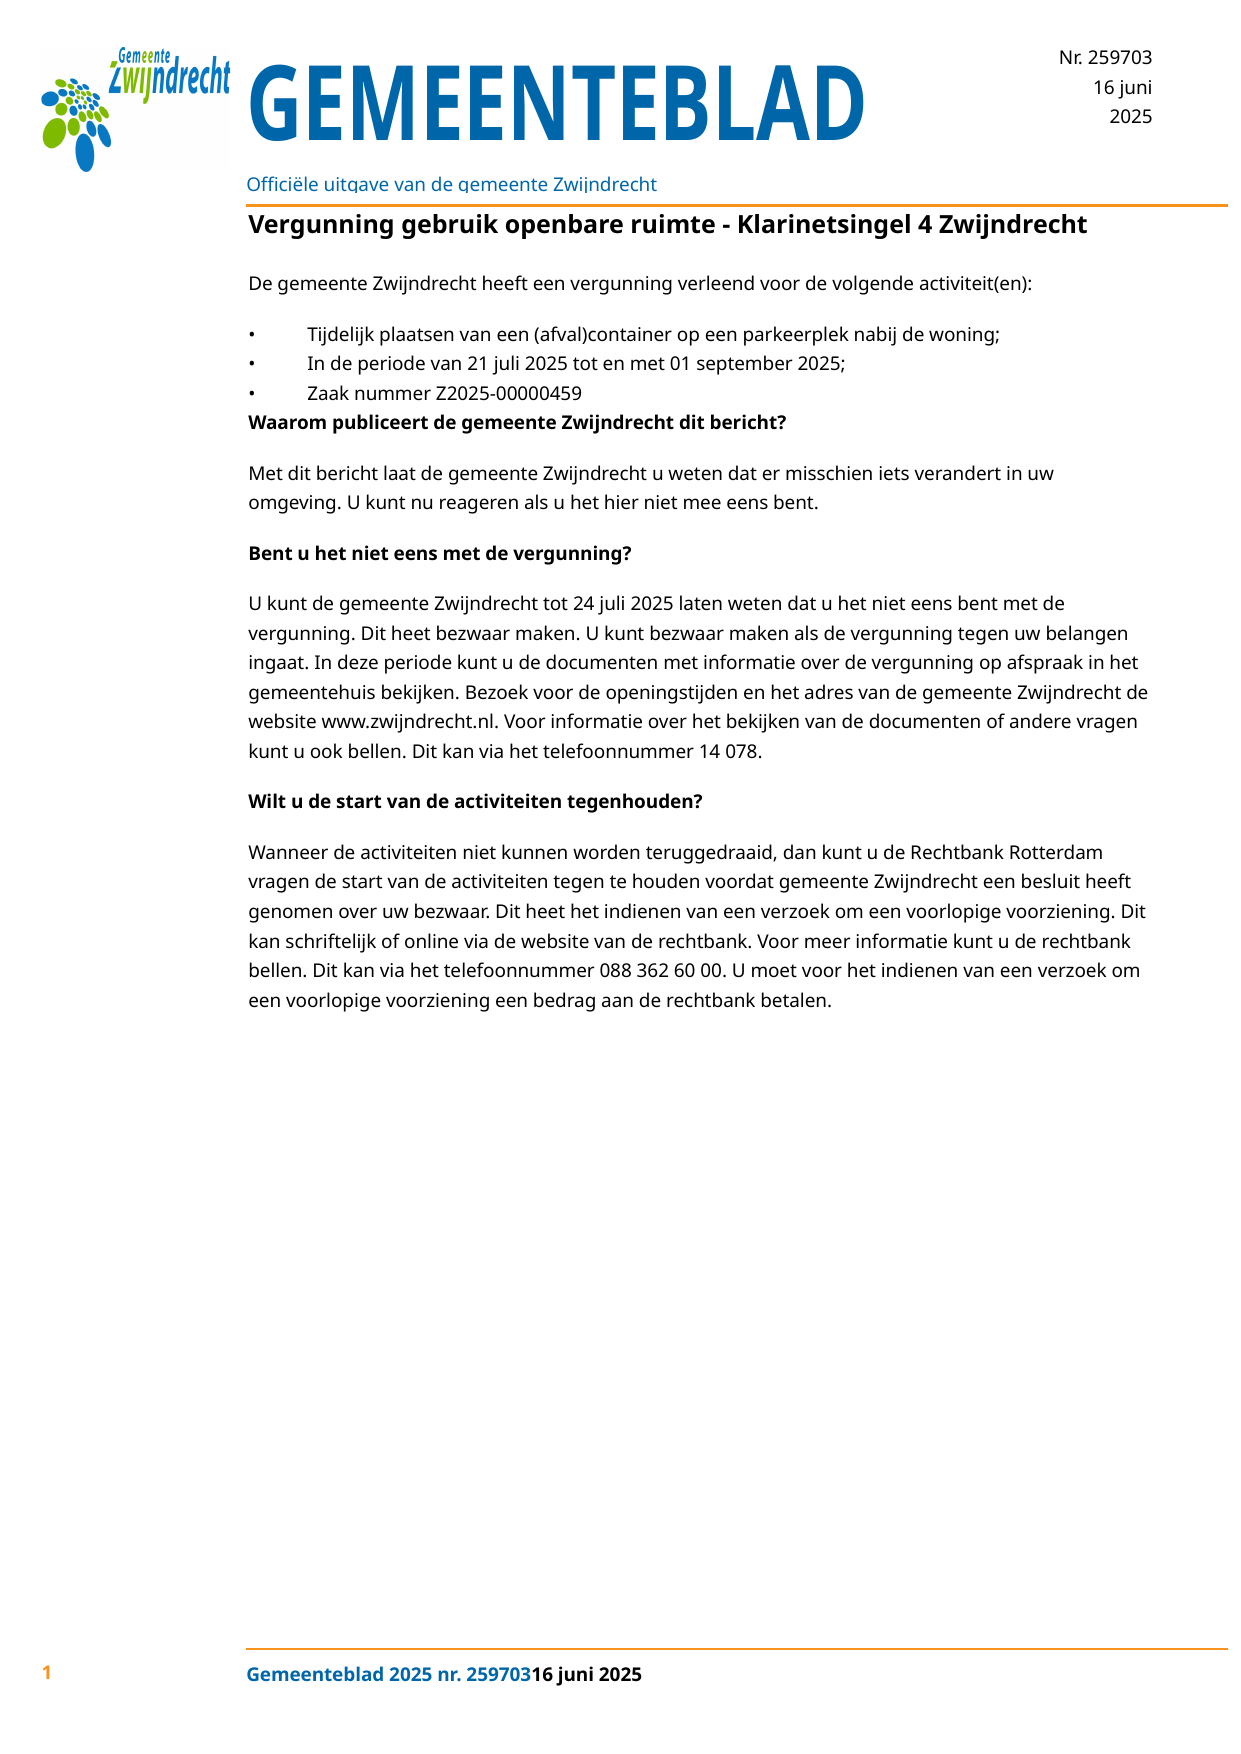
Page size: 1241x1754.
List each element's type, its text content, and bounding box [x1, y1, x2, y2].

text Vergunning gebruik openbare ruimte - Klarinetsingel 4 Zwijndrecht [248, 207, 1152, 241]
text Waarom publiceert de gemeente Zwijndrecht dit bericht? [248, 409, 1152, 435]
text U kunt de gemeente Zwijndrecht tot 24 juli 2025 laten weten dat u het niet eens bent met de vergunning. Dit heet bezwaar maken. U kunt bezwaar maken als de vergunning tegen uw belangen ingaat. In deze periode kunt u de documenten met informatie over de vergunning op afspraak in het gemeentehuis bekijken. Bezoek voor de openingstijden en het adres van de gemeente Zwijndrecht de website www.zwijndrecht.nl. Voor informatie over het bekijken van de documenten of andere vragen kunt u ook bellen. Dit kan via het telefoonnummer 14 078. [248, 590, 1152, 764]
list Zaak nummer Z2025-00000459 [248, 380, 1152, 406]
list In de periode van 21 juli 2025 tot en met 01 september 2025; [248, 350, 1152, 376]
text De gemeente Zwijndrecht heeft een vergunning verleend voor de volgende activiteit(en): [248, 270, 1152, 296]
text Wilt u de start van de activiteiten tegenhouden? [248, 789, 1152, 814]
text Met dit bericht laat de gemeente Zwijndrecht u weten dat er misschien iets verandert in uw omgeving. U kunt nu reageren als u het hier niet mee eens bent. [248, 460, 1152, 515]
list Tijdelijk plaatsen van een (afval)container op een parkeerplek nabij de woning; [248, 321, 1152, 346]
picture [41, 47, 231, 172]
text Wanneer de activiteiten niet kunnen worden teruggedraaid, dan kunt u de Rechtbank Rotterdam vragen de start van de activiteiten tegen te houden voordat gemeente Zwijndrecht een besluit heeft genomen over uw bezwaar. Dit heet het indienen van een verzoek om een voorlopige voorziening. Dit kan schriftelijk of online via de website van de rechtbank. Voor meer informatie kunt u de rechtbank bellen. Dit kan via het telefoonnummer 088 362 60 00. U moet voor het indienen van een verzoek om een voorlopige voorziening een bedrag aan de rechtbank betalen. [248, 839, 1152, 1013]
text Bent u het niet eens met de vergunning? [248, 540, 1152, 566]
